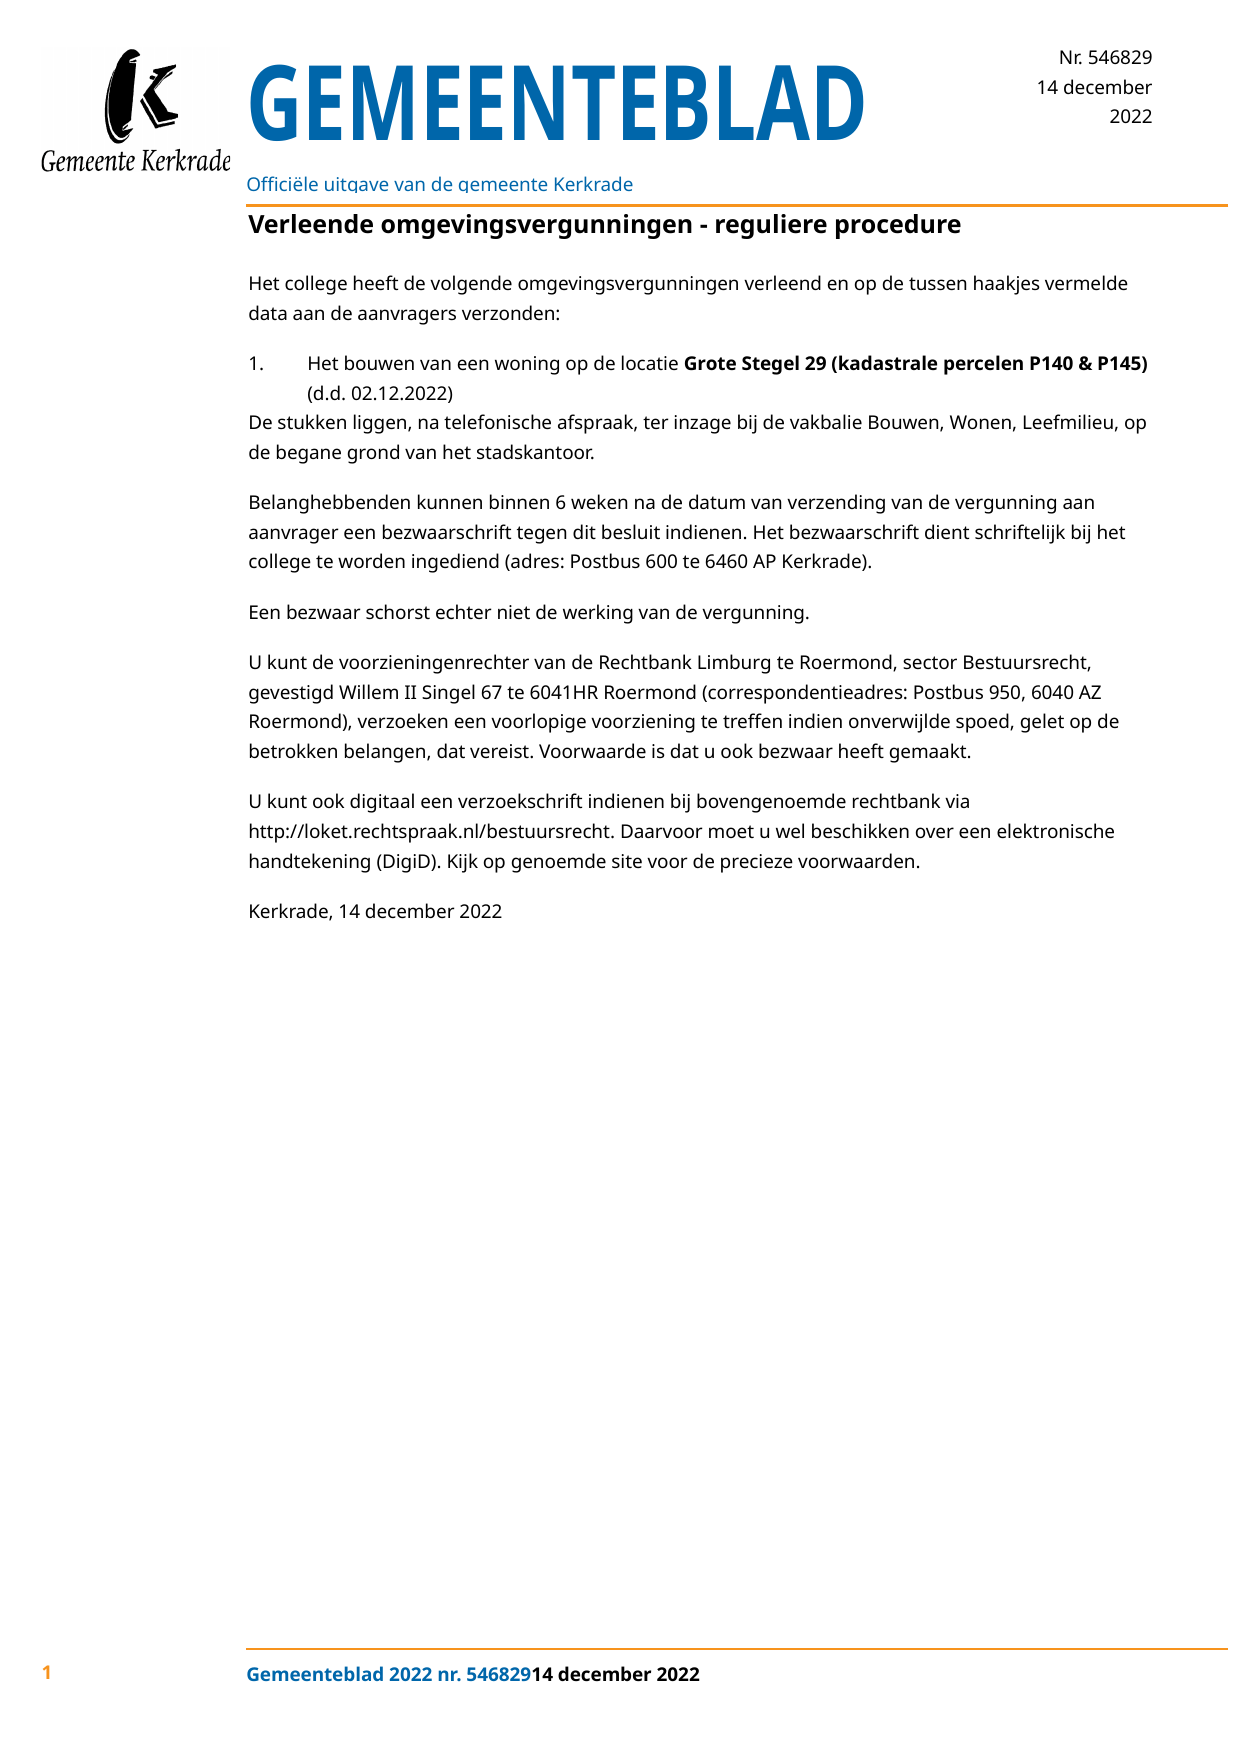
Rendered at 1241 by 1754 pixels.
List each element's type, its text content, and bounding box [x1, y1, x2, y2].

text Kerkrade, 14 december 2022 [248, 898, 1152, 924]
text De stukken liggen, na telefonische afspraak, ter inzage bij de vakbalie Bouwen, Wonen, Leefmilieu, op de begane grond van het stadskantoor. [248, 409, 1152, 465]
list Het bouwen van een woning op de locatie Grote Stegel 29 (kadastrale percelen P140 & P145) (d.d. 02.12.2022) [248, 350, 1152, 406]
text Belanghebbenden kunnen binnen 6 weken na de datum van verzending van de vergunning aan aanvrager een bezwaarschrift tegen dit besluit indienen. Het bezwaarschrift dient schriftelijk bij het college te worden ingediend (adres: Postbus 600 te 6460 AP Kerkrade). [248, 489, 1152, 574]
text Een bezwaar schorst echter niet de werking van de vergunning. [248, 599, 1152, 625]
text U kunt de voorzieningenrechter van de Rechtbank Limburg te Roermond, sector Bestuursrecht, gevestigd Willem II Singel 67 te 6041HR Roermond (correspondentieadres: Postbus 950, 6040 AZ Roermond), verzoeken een voorlopige voorziening te treffen indien onverwijlde spoed, gelet op de betrokken belangen, dat vereist. Voorwaarde is dat u ook bezwaar heeft gemaakt. [248, 649, 1152, 764]
text Verleende omgevingsvergunningen - reguliere procedure [248, 207, 1152, 241]
text Het college heeft de volgende omgevingsvergunningen verleend en op de tussen haakjes vermelde data aan de aanvragers verzonden: [248, 270, 1152, 326]
text U kunt ook digitaal een verzoekschrift indienen bij bovengenoemde rechtbank via http://loket.rechtspraak.nl/bestuursrecht. Daarvoor moet u wel beschikken over een elektronische handtekening (DigiD). Kijk op genoemde site voor de precieze voorwaarden. [248, 789, 1152, 873]
picture [41, 47, 231, 172]
